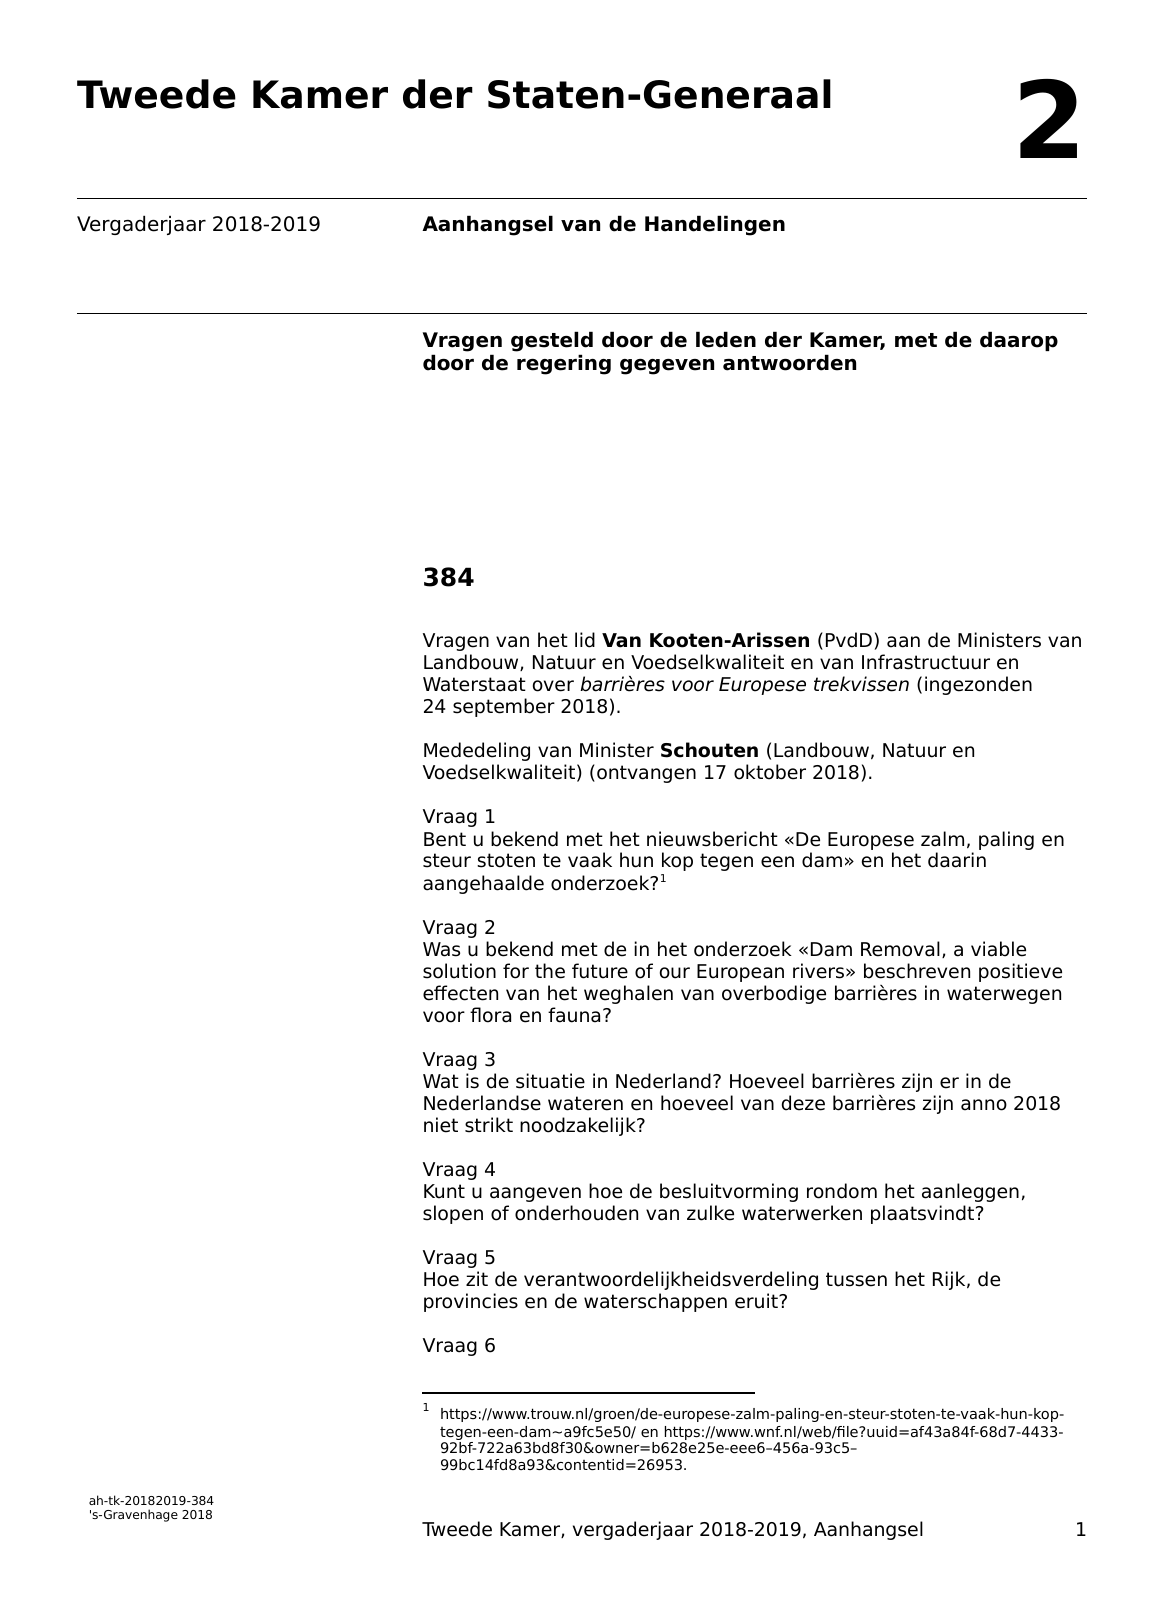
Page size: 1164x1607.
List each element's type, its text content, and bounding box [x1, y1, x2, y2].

table_cell Aanhangsel van de Handelingen [422, 199, 1087, 313]
text 's-Gravenhage 2018 [88, 1508, 323, 1522]
text Vraag 4 [422, 1159, 1087, 1181]
table_header 2 [886, 59, 1087, 198]
text Wat is de situatie in Nederland? Hoeveel barrières zijn er in de Nederlandse wateren en hoeveel van deze barrières zijn anno 2018 niet strikt noodzakelijk? [422, 1071, 1087, 1137]
table_cell Vragen gesteld door de leden der Kamer, met de daarop door de regering gegeven antwoorden [422, 314, 1087, 375]
table_cell Vergaderjaar 2018-2019 [77, 199, 422, 313]
text Hoe zit de verantwoordelijkheidsverdeling tussen het Rijk, de provincies en de waterschappen eruit? [422, 1269, 1087, 1313]
table_header Tweede Kamer der Staten-Generaal [77, 59, 886, 198]
text Bent u bekend met het nieuwsbericht «De Europese zalm, paling en steur stoten te vaak hun kop tegen een dam» en het daarin aangehaalde onderzoek? [422, 828, 1087, 894]
text https://www.trouw.nl/groen/de-europese-zalm-paling-en-steur-stoten-te-vaak-hun-kop-tegen-een-dam~a9fc5e50/ en https://www.wnf.nl/web/file?uuid=af43a84f-68d7-4433-92bf-722a63bd8f30&owner=b628e25e-eee6–456a-93c5–99bc14fd8a93&contentid=26953. [422, 1402, 1087, 1474]
text Vraag 5 [422, 1247, 1087, 1269]
text Vraag 1 [422, 806, 1087, 828]
text Was u bekend met de in het onderzoek «Dam Removal, a viable solution for the future of our European rivers» beschreven positieve effecten van het weghalen van overbodige barrières in waterwegen voor flora en fauna? [422, 938, 1087, 1026]
text 384 [422, 563, 1087, 592]
table_cell [77, 314, 422, 375]
text ah-tk-20182019-384 [88, 1494, 323, 1508]
text Kunt u aangeven hoe de besluitvorming rondom het aanleggen, slopen of onderhouden van zulke waterwerken plaatsvindt? [422, 1181, 1087, 1225]
text Mededeling van Minister Schouten (Landbouw, Natuur en Voedselkwaliteit) (ontvangen 17 oktober 2018). [422, 740, 1087, 784]
text Vragen van het lid Van Kooten-Arissen (PvdD) aan de Ministers van Landbouw, Natuur en Voedselkwaliteit en van Infrastructuur en Waterstaat over barrières voor Europese trekvissen (ingezonden 24 september 2018). [422, 630, 1087, 718]
text Vraag 6 [422, 1335, 1087, 1357]
text Vraag 2 [422, 917, 1087, 938]
text Vraag 3 [422, 1049, 1087, 1071]
